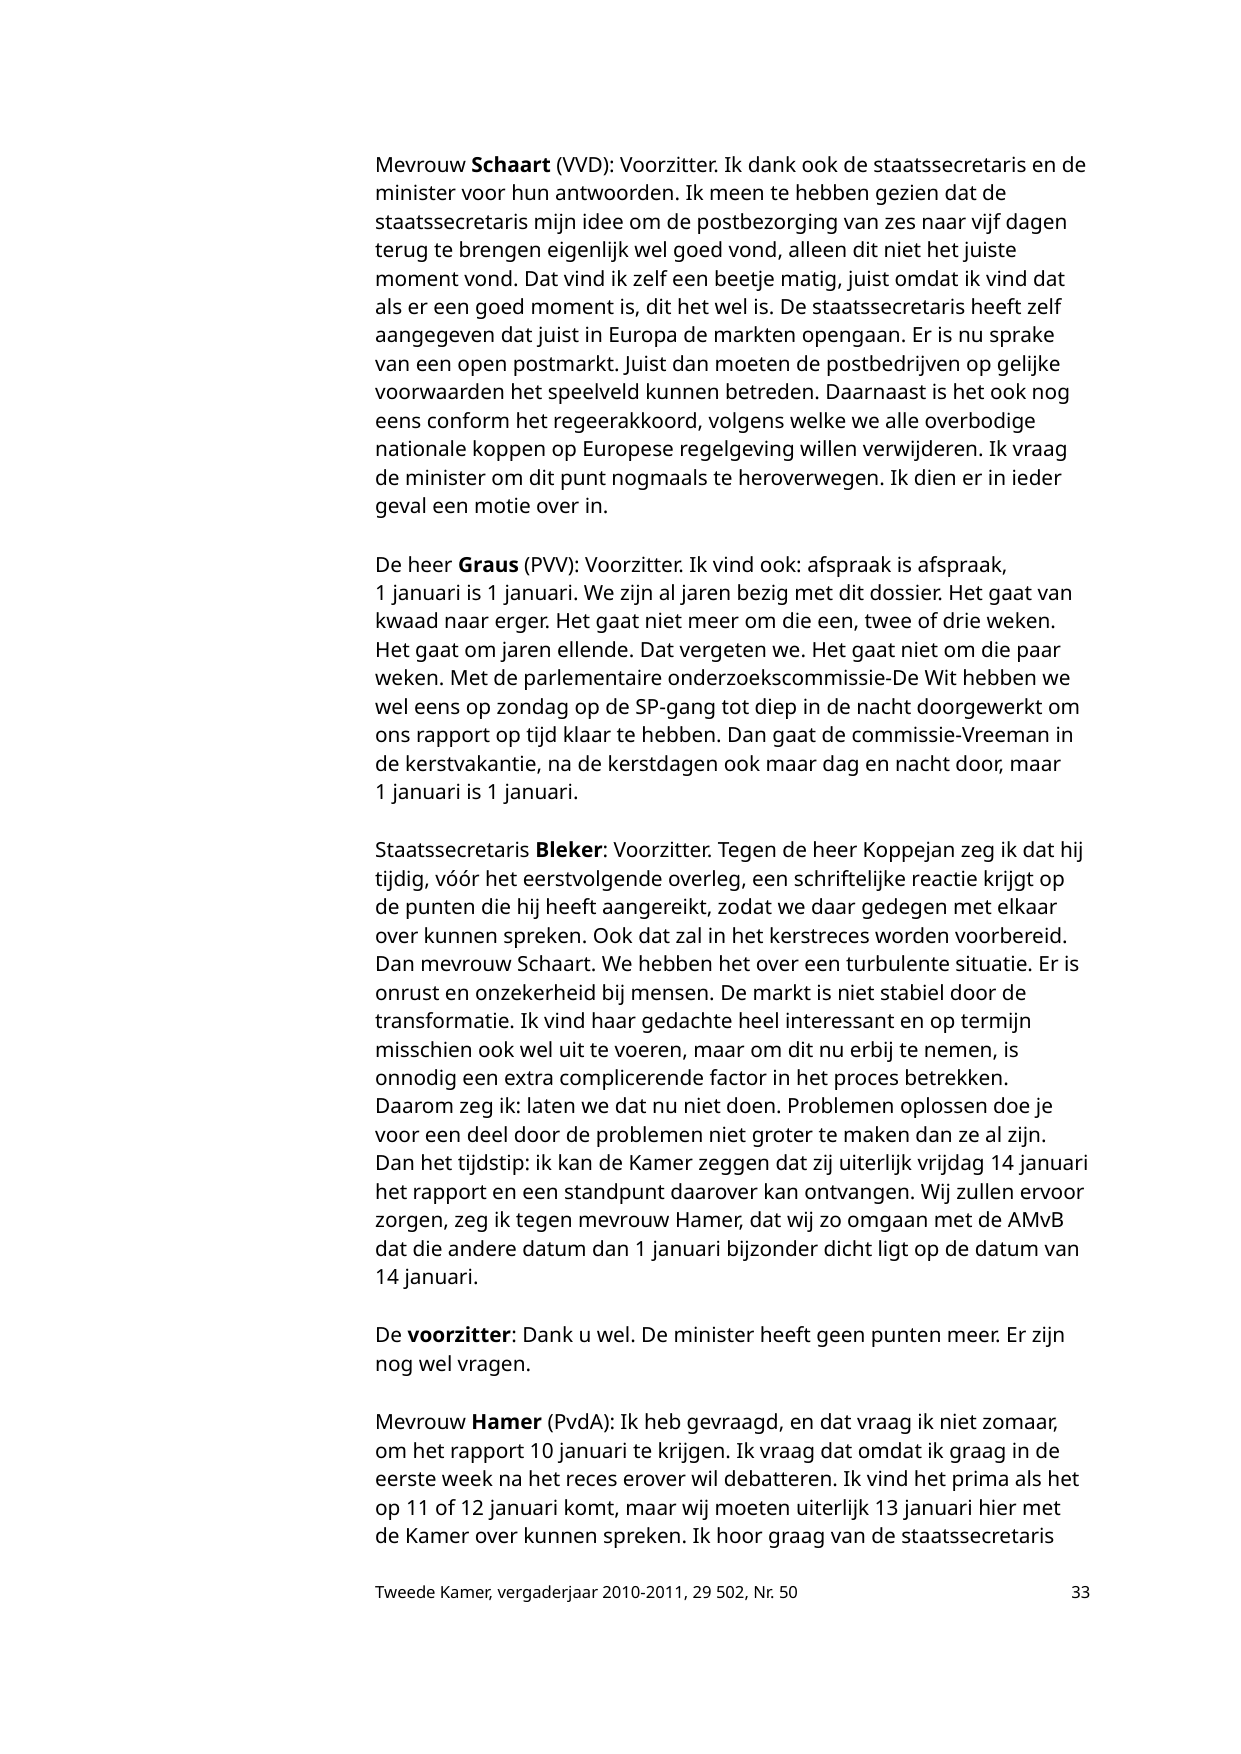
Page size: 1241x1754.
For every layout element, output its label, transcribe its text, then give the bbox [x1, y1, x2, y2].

text Mevrouw Schaart (VVD): Voorzitter. Ik dank ook de staatssecretaris en de minister voor hun antwoorden. Ik meen te hebben gezien dat de staatssecretaris mijn idee om de postbezorging van zes naar vijf dagen terug te brengen eigenlijk wel goed vond, alleen dit niet het juiste moment vond. Dat vind ik zelf een beetje matig, juist omdat ik vind dat als er een goed moment is, dit het wel is. De staatssecretaris heeft zelf aangegeven dat juist in Europa de markten opengaan. Er is nu sprake van een open postmarkt. Juist dan moeten de postbedrijven op gelijke voorwaarden het speelveld kunnen betreden. Daarnaast is het ook nog eens conform het regeerakkoord, volgens welke we alle overbodige nationale koppen op Europese regelgeving willen verwijderen. Ik vraag de minister om dit punt nogmaals te heroverwegen. Ik dien er in ieder geval een motie over in. [375, 150, 1090, 520]
text Staatssecretaris Bleker: Voorzitter. Tegen de heer Koppejan zeg ik dat hij tijdig, vóór het eerstvolgende overleg, een schriftelijke reactie krijgt op de punten die hij heeft aangereikt, zodat we daar gedegen met elkaar over kunnen spreken. Ook dat zal in het kerstreces worden voorbereid. [375, 836, 1090, 949]
text De voorzitter: Dank u wel. De minister heeft geen punten meer. Er zijn nog wel vragen. [375, 1321, 1090, 1377]
text De heer Graus (PVV): Voorzitter. Ik vind ook: afspraak is afspraak, 1 januari is 1 januari. We zijn al jaren bezig met dit dossier. Het gaat van kwaad naar erger. Het gaat niet meer om die een, twee of drie weken. Het gaat om jaren ellende. Dat vergeten we. Het gaat niet om die paar weken. Met de parlementaire onderzoekscommissie-De Wit hebben we wel eens op zondag op de SP-gang tot diep in de nacht doorgewerkt om ons rapport op tijd klaar te hebben. Dan gaat de commissie-Vreeman in de kerstvakantie, na de kerstdagen ook maar dag en nacht door, maar 1 januari is 1 januari. [375, 550, 1090, 806]
text Mevrouw Hamer (PvdA): Ik heb gevraagd, en dat vraag ik niet zomaar, om het rapport 10 januari te krijgen. Ik vraag dat omdat ik graag in de eerste week na het reces erover wil debatteren. Ik vind het prima als het op 11 of 12 januari komt, maar wij moeten uiterlijk 13 januari hier met de Kamer over kunnen spreken. Ik hoor graag van de staatssecretaris [375, 1407, 1090, 1550]
text Dan mevrouw Schaart. We hebben het over een turbulente situatie. Er is onrust en onzekerheid bij mensen. De markt is niet stabiel door de transformatie. Ik vind haar gedachte heel interessant en op termijn misschien ook wel uit te voeren, maar om dit nu erbij te nemen, is onnodig een extra complicerende factor in het proces betrekken. Daarom zeg ik: laten we dat nu niet doen. Problemen oplossen doe je voor een deel door de problemen niet groter te maken dan ze al zijn. [375, 949, 1090, 1148]
text Dan het tijdstip: ik kan de Kamer zeggen dat zij uiterlijk vrijdag 14 januari het rapport en een standpunt daarover kan ontvangen. Wij zullen ervoor zorgen, zeg ik tegen mevrouw Hamer, dat wij zo omgaan met de AMvB dat die andere datum dan 1 januari bijzonder dicht ligt op de datum van 14 januari. [375, 1148, 1090, 1291]
